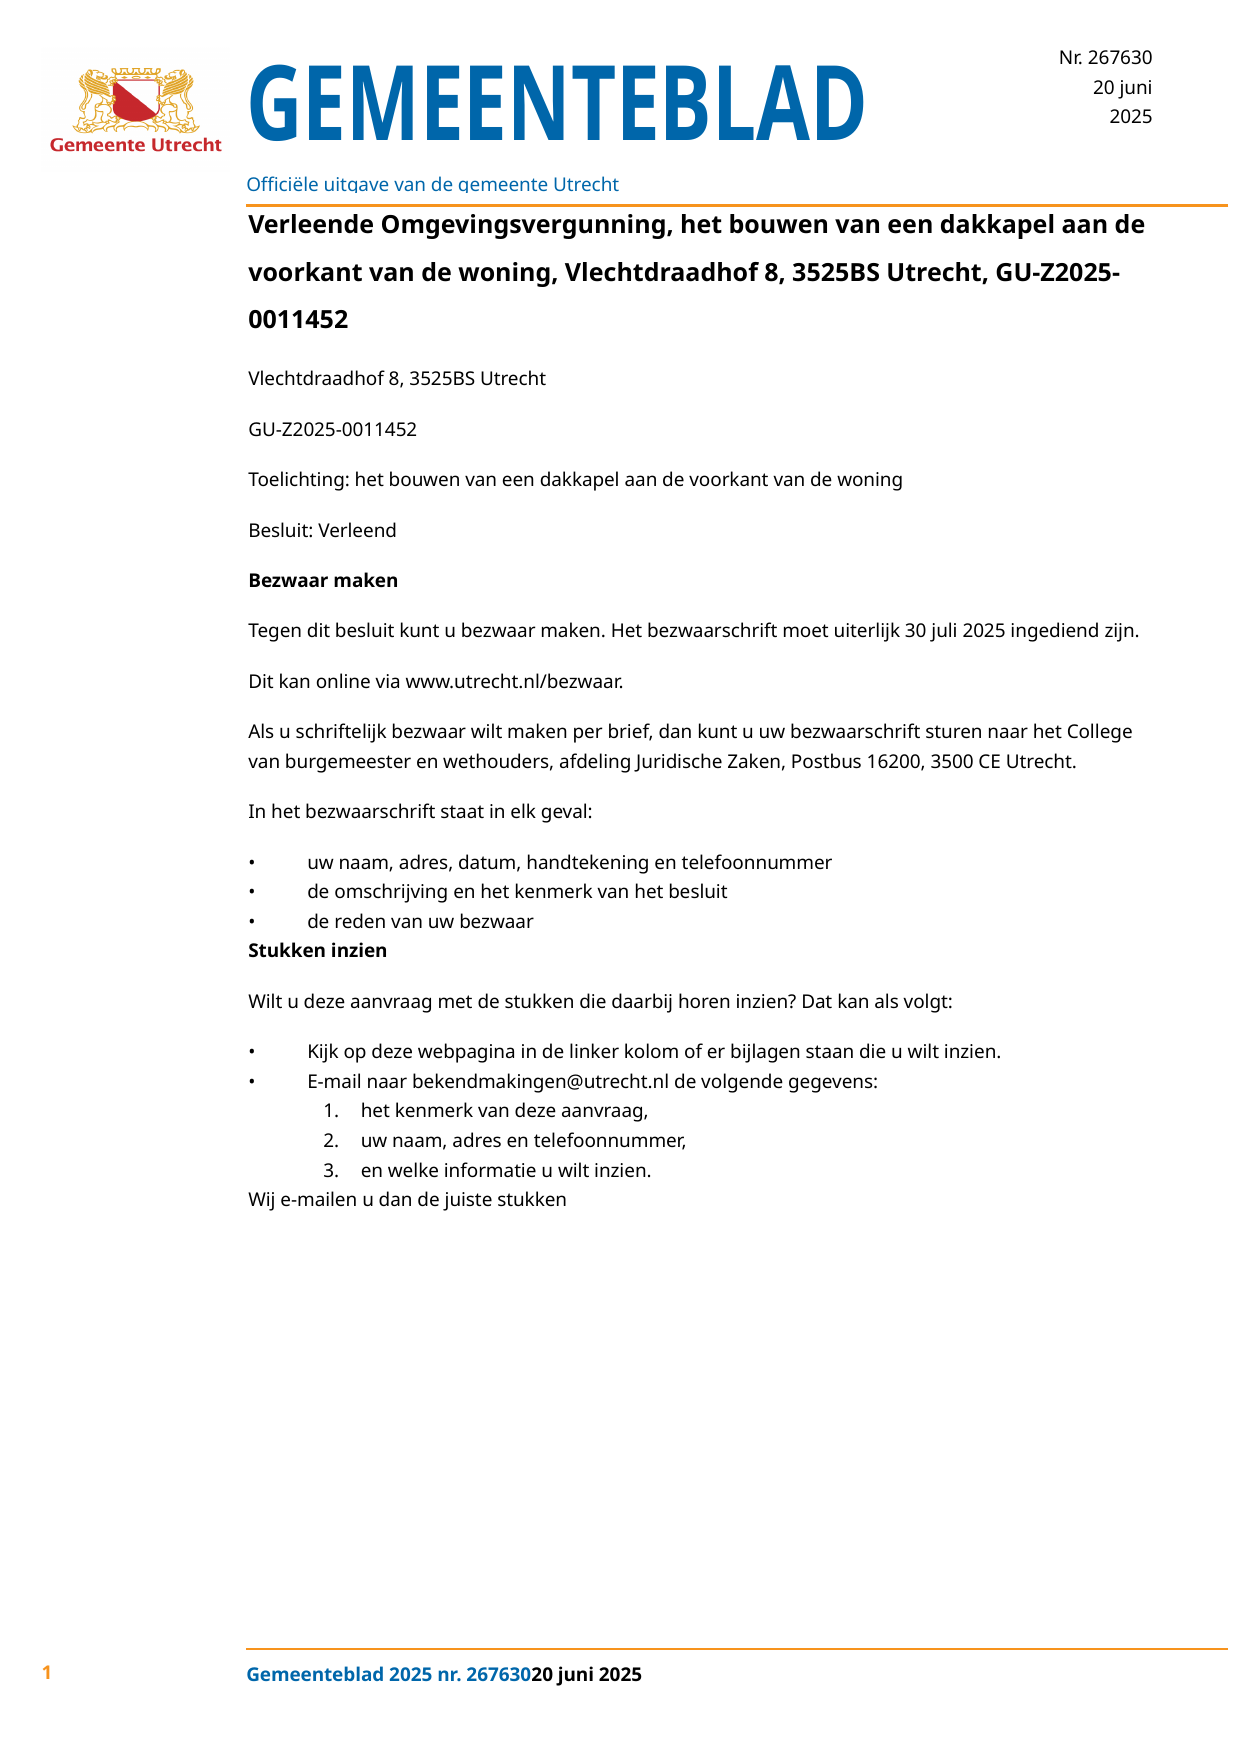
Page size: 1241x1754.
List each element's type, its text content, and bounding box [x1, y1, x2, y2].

text Dit kan online via www.utrecht.nl/bezwaar. [248, 668, 1152, 694]
text Wij e-mailen u dan de juiste stukken [248, 1186, 1152, 1212]
text Verleende Omgevingsvergunning, het bouwen van een dakkapel aan de voorkant van de woning, Vlechtdraadhof 8, 3525BS Utrecht, GU-Z2025-0011452 [248, 207, 1152, 336]
text GU-Z2025-0011452 [248, 416, 1152, 442]
list het kenmerk van deze aanvraag, [323, 1098, 1152, 1123]
text Besluit: Verleend [248, 517, 1152, 542]
list uw naam, adres en telefoonnummer, [323, 1127, 1152, 1153]
list E-mail naar bekendmakingen@utrecht.nl de volgende gegevens: [248, 1068, 1152, 1094]
list uw naam, adres, datum, handtekening en telefoonnummer [248, 849, 1152, 874]
text Stukken inzien [248, 938, 1152, 963]
picture [41, 47, 231, 172]
text Tegen dit besluit kunt u bezwaar maken. Het bezwaarschrift moet uiterlijk 30 juli 2025 ingediend zijn. [248, 618, 1152, 643]
text Vlechtdraadhof 8, 3525BS Utrecht [248, 366, 1152, 391]
list Kijk op deze webpagina in de linker kolom of er bijlagen staan die u wilt inzien. [248, 1038, 1152, 1064]
text Wilt u deze aanvraag met de stukken die daarbij horen inzien? Dat kan als volgt: [248, 988, 1152, 1014]
text Als u schriftelijk bezwaar wilt maken per brief, dan kunt u uw bezwaarschrift sturen naar het College van burgemeester en wethouders, afdeling Juridische Zaken, Postbus 16200, 3500 CE Utrecht. [248, 718, 1152, 774]
list en welke informatie u wilt inzien. [323, 1157, 1152, 1182]
text Bezwaar maken [248, 567, 1152, 593]
text In het bezwaarschrift staat in elk geval: [248, 798, 1152, 824]
list de omschrijving en het kenmerk van het besluit [248, 878, 1152, 904]
list de reden van uw bezwaar [248, 908, 1152, 934]
text Toelichting: het bouwen van een dakkapel aan de voorkant van de woning [248, 466, 1152, 492]
